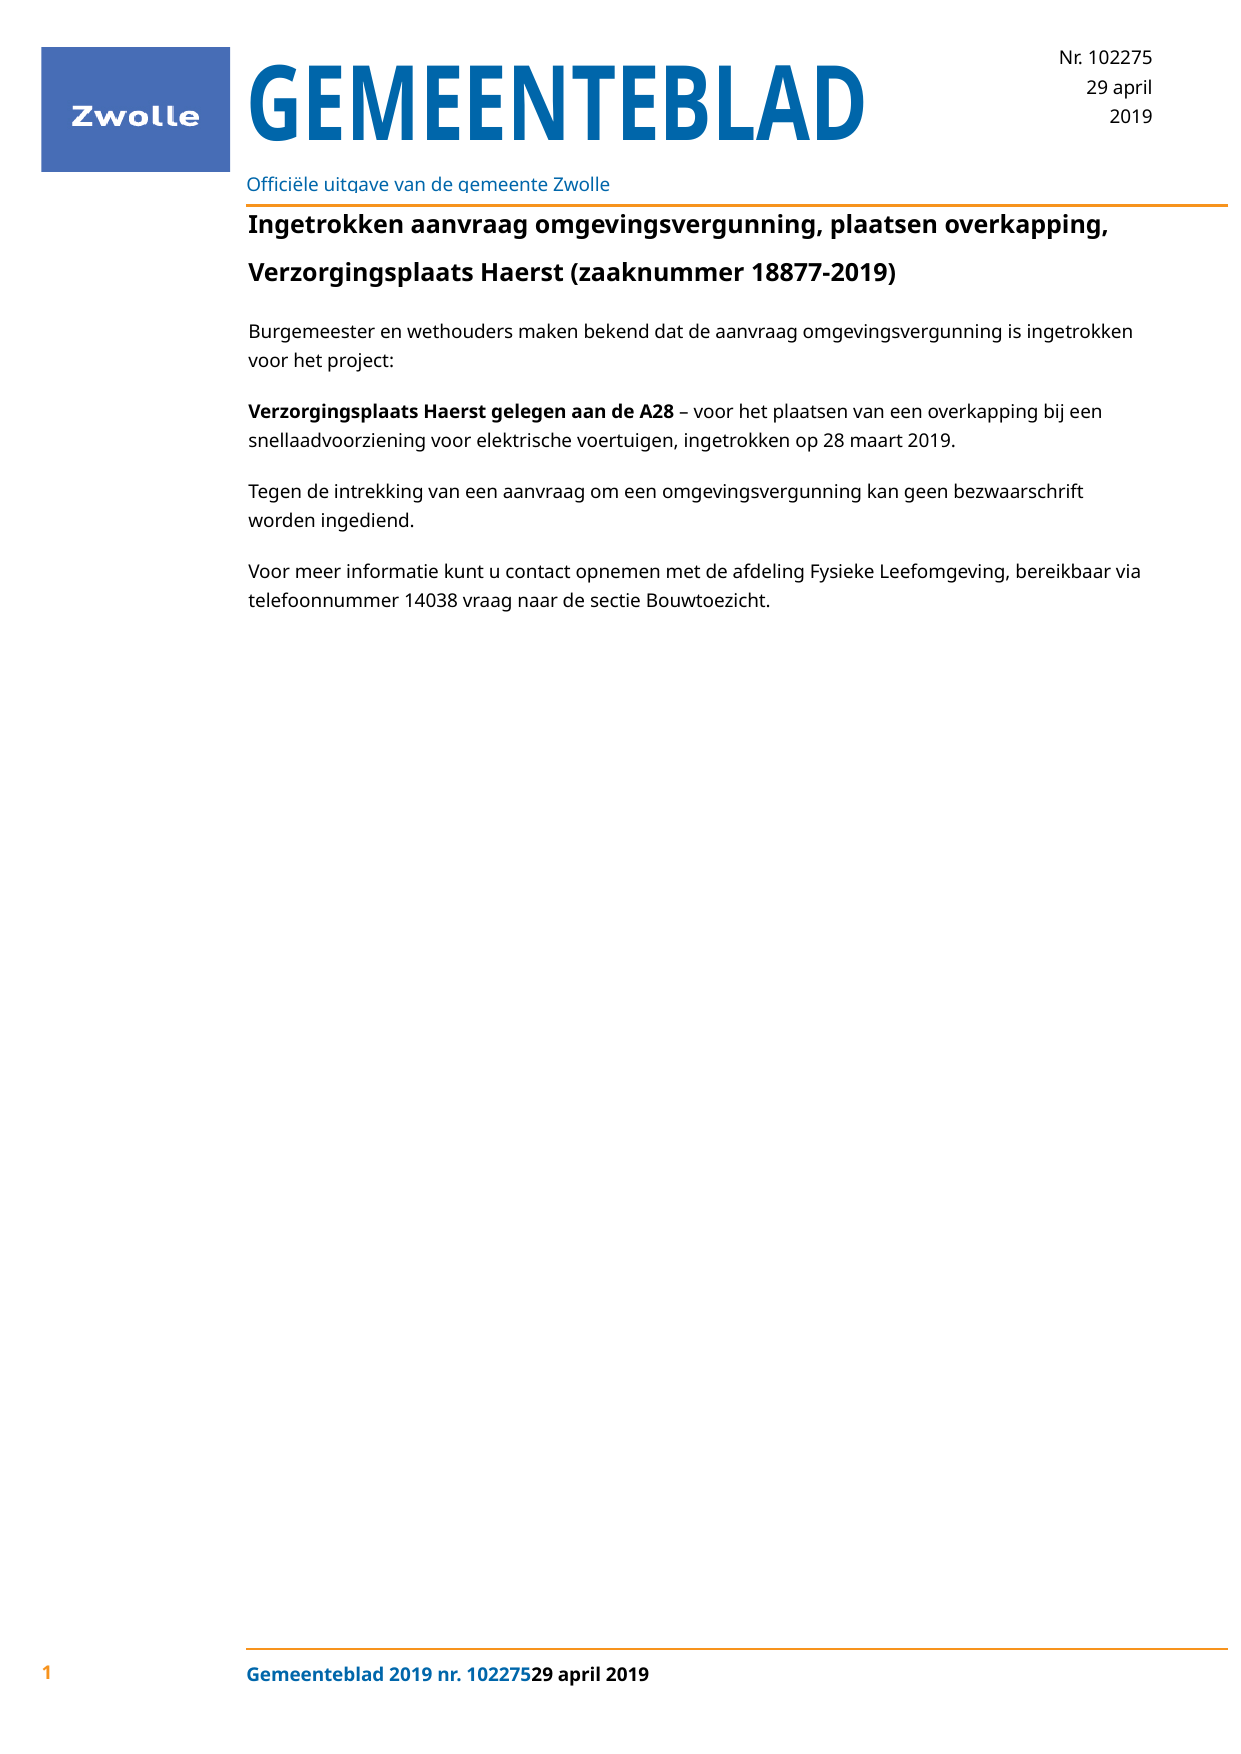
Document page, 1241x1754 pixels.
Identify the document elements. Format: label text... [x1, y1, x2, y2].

text Verzorgingsplaats Haerst gelegen aan de A28 – voor het plaatsen van een overkapping bij een snellaadvoorziening voor elektrische voertuigen, ingetrokken op 28 maart 2019. [248, 398, 1152, 453]
picture [41, 47, 231, 172]
text Tegen de intrekking van een aanvraag om een omgevingsvergunning kan geen bezwaarschrift worden ingediend. [248, 478, 1152, 533]
text Burgemeester en wethouders maken bekend dat de aanvraag omgevingsvergunning is ingetrokken voor het project: [248, 318, 1152, 373]
text Ingetrokken aanvraag omgevingsvergunning, plaatsen overkapping, Verzorgingsplaats Haerst (zaaknummer 18877-2019) [248, 207, 1152, 288]
text Voor meer informatie kunt u contact opnemen met de afdeling Fysieke Leefomgeving, bereikbaar via telefoonnummer 14038 vraag naar de sectie Bouwtoezicht. [248, 558, 1152, 613]
